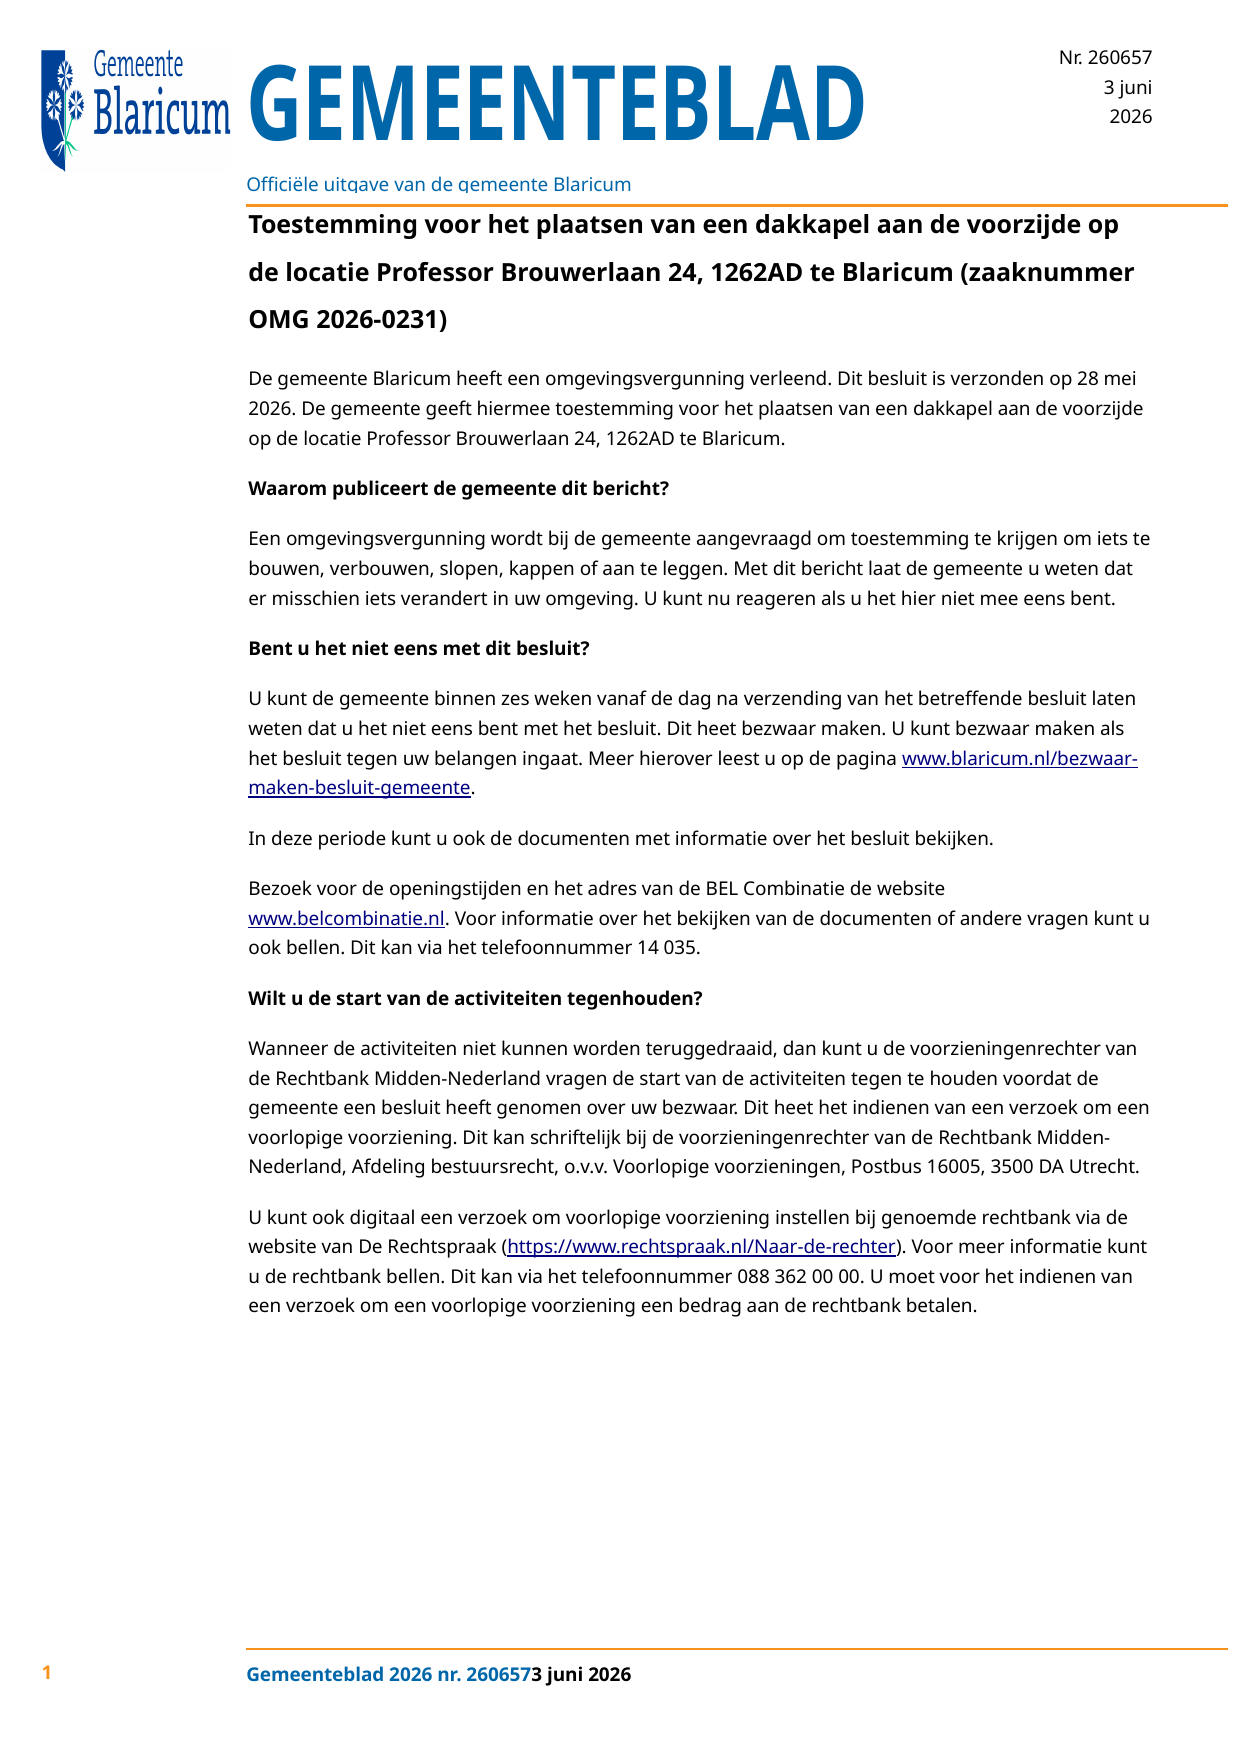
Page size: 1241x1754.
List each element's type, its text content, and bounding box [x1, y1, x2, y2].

text De gemeente Blaricum heeft een omgevingsvergunning verleend. Dit besluit is verzonden op 28 mei 2026. De gemeente geeft hiermee toestemming voor het plaatsen van een dakkapel aan de voorzijde op de locatie Professor Brouwerlaan 24, 1262AD te Blaricum. [248, 366, 1152, 450]
text Wilt u de start van de activiteiten tegenhouden? [248, 985, 1152, 1010]
text Bent u het niet eens met dit besluit? [248, 635, 1152, 661]
text U kunt de gemeente binnen zes weken vanaf de dag na verzending van het betreffende besluit laten weten dat u het niet eens bent met het besluit. Dit heet bezwaar maken. U kunt bezwaar maken als het besluit tegen uw belangen ingaat. Meer hierover leest u op de pagina www.blaricum.nl/bezwaar-maken-besluit-gemeente. [248, 686, 1152, 800]
picture [41, 47, 231, 172]
text Wanneer de activiteiten niet kunnen worden teruggedraaid, dan kunt u de voorzieningenrechter van de Rechtbank Midden-Nederland vragen de start van de activiteiten tegen te houden voordat de gemeente een besluit heeft genomen over uw bezwaar. Dit heet het indienen van een verzoek om een voorlopige voorziening. Dit kan schriftelijk bij de voorzieningenrechter van de Rechtbank Midden-Nederland, Afdeling bestuursrecht, o.v.v. Voorlopige voorzieningen, Postbus 16005, 3500 DA Utrecht. [248, 1035, 1152, 1179]
text Bezoek voor de openingstijden en het adres van de BEL Combinatie de website www.belcombinatie.nl. Voor informatie over het bekijken van de documenten of andere vragen kunt u ook bellen. Dit kan via het telefoonnummer 14 035. [248, 875, 1152, 960]
text U kunt ook digitaal een verzoek om voorlopige voorziening instellen bij genoemde rechtbank via de website van De Rechtspraak (https://www.rechtspraak.nl/Naar-de-rechter). Voor meer informatie kunt u de rechtbank bellen. Dit kan via het telefoonnummer 088 362 00 00. U moet voor het indienen van een verzoek om een voorlopige voorziening een bedrag aan de rechtbank betalen. [248, 1204, 1152, 1318]
text Waarom publiceert de gemeente dit bericht? [248, 475, 1152, 501]
text In deze periode kunt u ook de documenten met informatie over het besluit bekijken. [248, 825, 1152, 850]
text Toestemming voor het plaatsen van een dakkapel aan de voorzijde op de locatie Professor Brouwerlaan 24, 1262AD te Blaricum (zaaknummer OMG 2026-0231) [248, 207, 1152, 336]
text Een omgevingsvergunning wordt bij de gemeente aangevraagd om toestemming te krijgen om iets te bouwen, verbouwen, slopen, kappen of aan te leggen. Met dit bericht laat de gemeente u weten dat er misschien iets verandert in uw omgeving. U kunt nu reageren als u het hier niet mee eens bent. [248, 526, 1152, 610]
